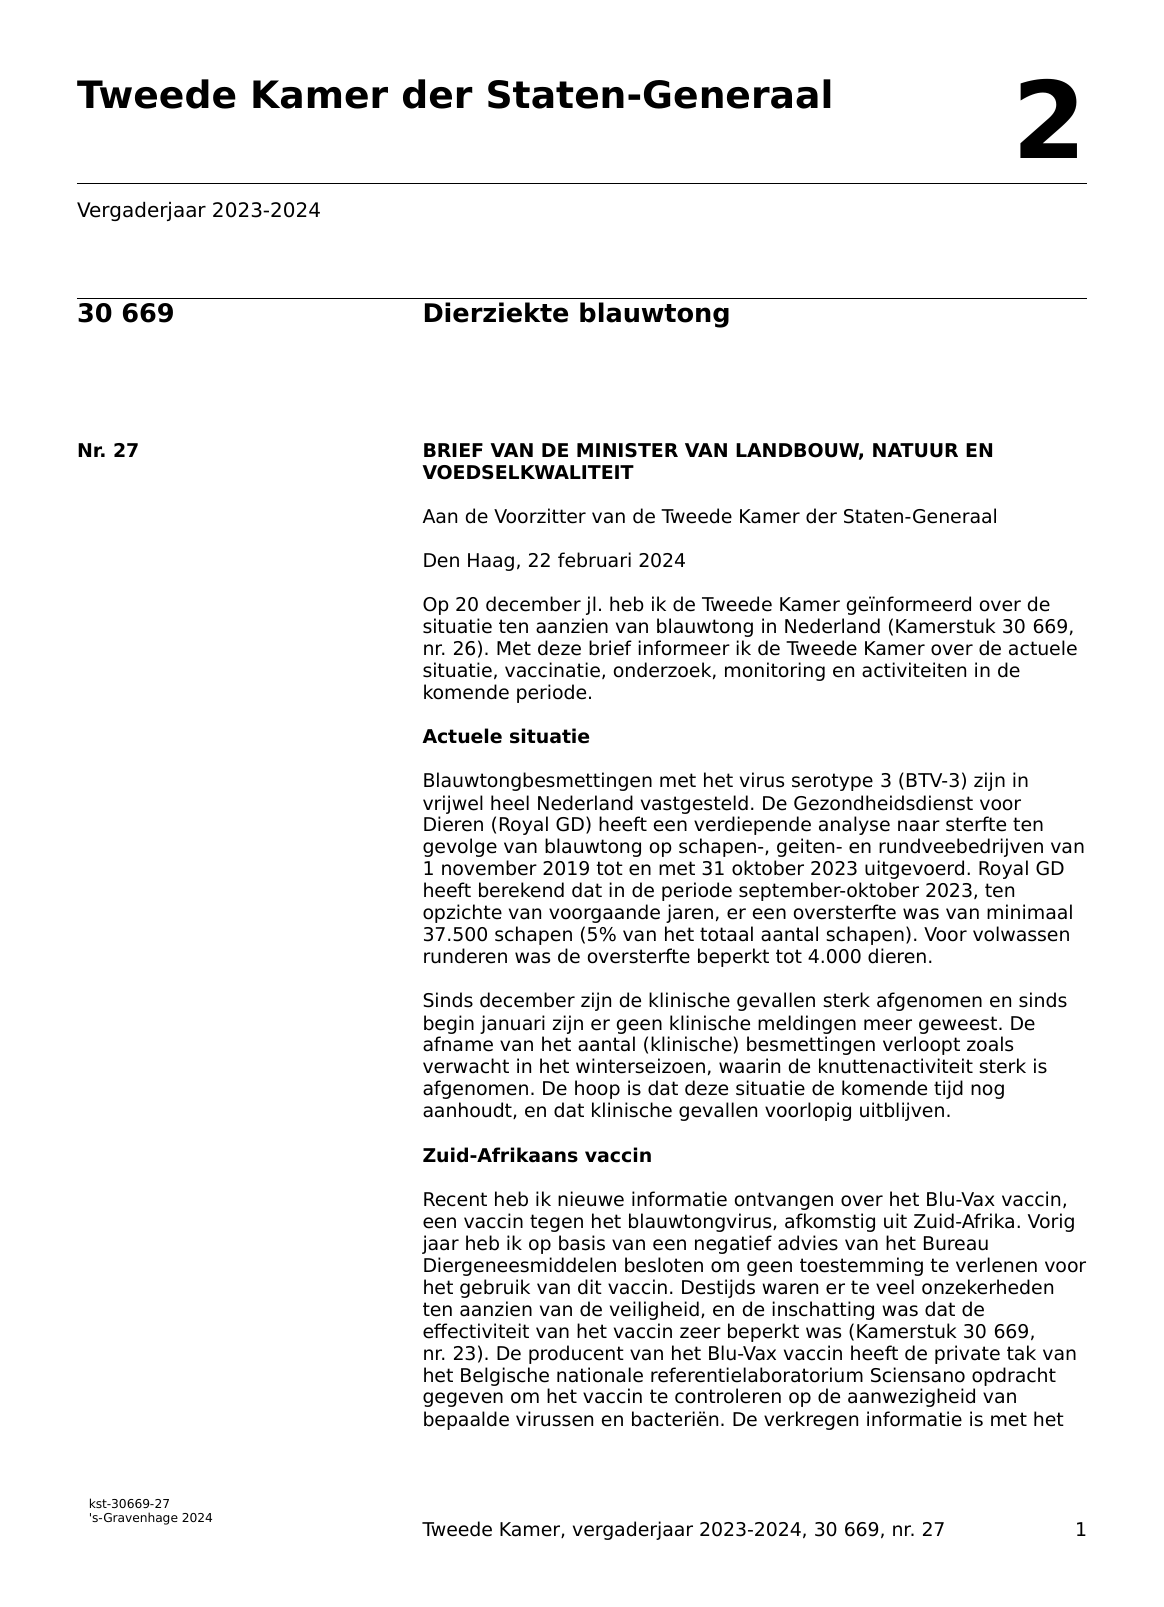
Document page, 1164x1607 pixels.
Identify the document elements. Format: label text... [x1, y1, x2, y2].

table_header Tweede Kamer der Staten-Generaal [77, 59, 886, 183]
text Op 20 december jl. heb ik de Tweede Kamer geïnformeerd over de situatie ten aanzien van blauwtong in Nederland (Kamerstuk 30 669, nr. 26). Met deze brief informeer ik de Tweede Kamer over de actuele situatie, vaccinatie, onderzoek, monitoring en activiteiten in de komende periode. [422, 594, 1087, 704]
text Blauwtongbesmettingen met het virus serotype 3 (BTV-3) zijn in vrijwel heel Nederland vastgesteld. De Gezondheidsdienst voor Dieren (Royal GD) heeft een verdiepende analyse naar sterfte ten gevolge van blauwtong op schapen-, geiten- en rundveebedrijven van 1 november 2019 tot en met 31 oktober 2023 uitgevoerd. Royal GD heeft berekend dat in de periode september-oktober 2023, ten opzichte van voorgaande jaren, er een oversterfte was van minimaal 37.500 schapen (5% van het totaal aantal schapen). Voor volwassen runderen was de oversterfte beperkt tot 4.000 dieren. [422, 770, 1087, 968]
table_header 2 [886, 59, 1087, 183]
text kst-30669-27 [88, 1497, 323, 1511]
subtitle 30 669 Dierziekte blauwtong [77, 299, 1087, 329]
text 's-Gravenhage 2024 [88, 1511, 323, 1525]
subtitle Actuele situatie [422, 726, 1087, 748]
table_cell Vergaderjaar 2023-2024 [77, 184, 1087, 298]
text Recent heb ik nieuwe informatie ontvangen over het Blu-Vax vaccin, een vaccin tegen het blauwtongvirus, afkomstig uit Zuid-Afrika. Vorig jaar heb ik op basis van een negatief advies van het Bureau Diergeneesmiddelen besloten om geen toestemming te verlenen voor het gebruik van dit vaccin. Destijds waren er te veel onzekerheden ten aanzien van de veiligheid, en de inschatting was dat de effectiviteit van het vaccin zeer beperkt was (Kamerstuk 30 669, nr. 23). De producent van het Blu-Vax vaccin heeft de private tak van het Belgische nationale referentielaboratorium Sciensano opdracht gegeven om het vaccin te controleren op de aanwezigheid van bepaalde virussen en bacteriën. De verkregen informatie is met het [422, 1189, 1087, 1430]
subtitle Nr. 27 BRIEF VAN DE MINISTER VAN LANDBOUW, NATUUR EN VOEDSELKWALITEIT [77, 440, 1087, 484]
text Aan de Voorzitter van de Tweede Kamer der Staten-Generaal [422, 506, 1087, 528]
text Den Haag, 22 februari 2024 [422, 550, 1087, 572]
text Sinds december zijn de klinische gevallen sterk afgenomen en sinds begin januari zijn er geen klinische meldingen meer geweest. De afname van het aantal (klinische) besmettingen verloopt zoals verwacht in het winterseizoen, waarin de knuttenactiviteit sterk is afgenomen. De hoop is dat deze situatie de komende tijd nog aanhoudt, en dat klinische gevallen voorlopig uitblijven. [422, 990, 1087, 1122]
subtitle Zuid-Afrikaans vaccin [422, 1144, 1087, 1166]
